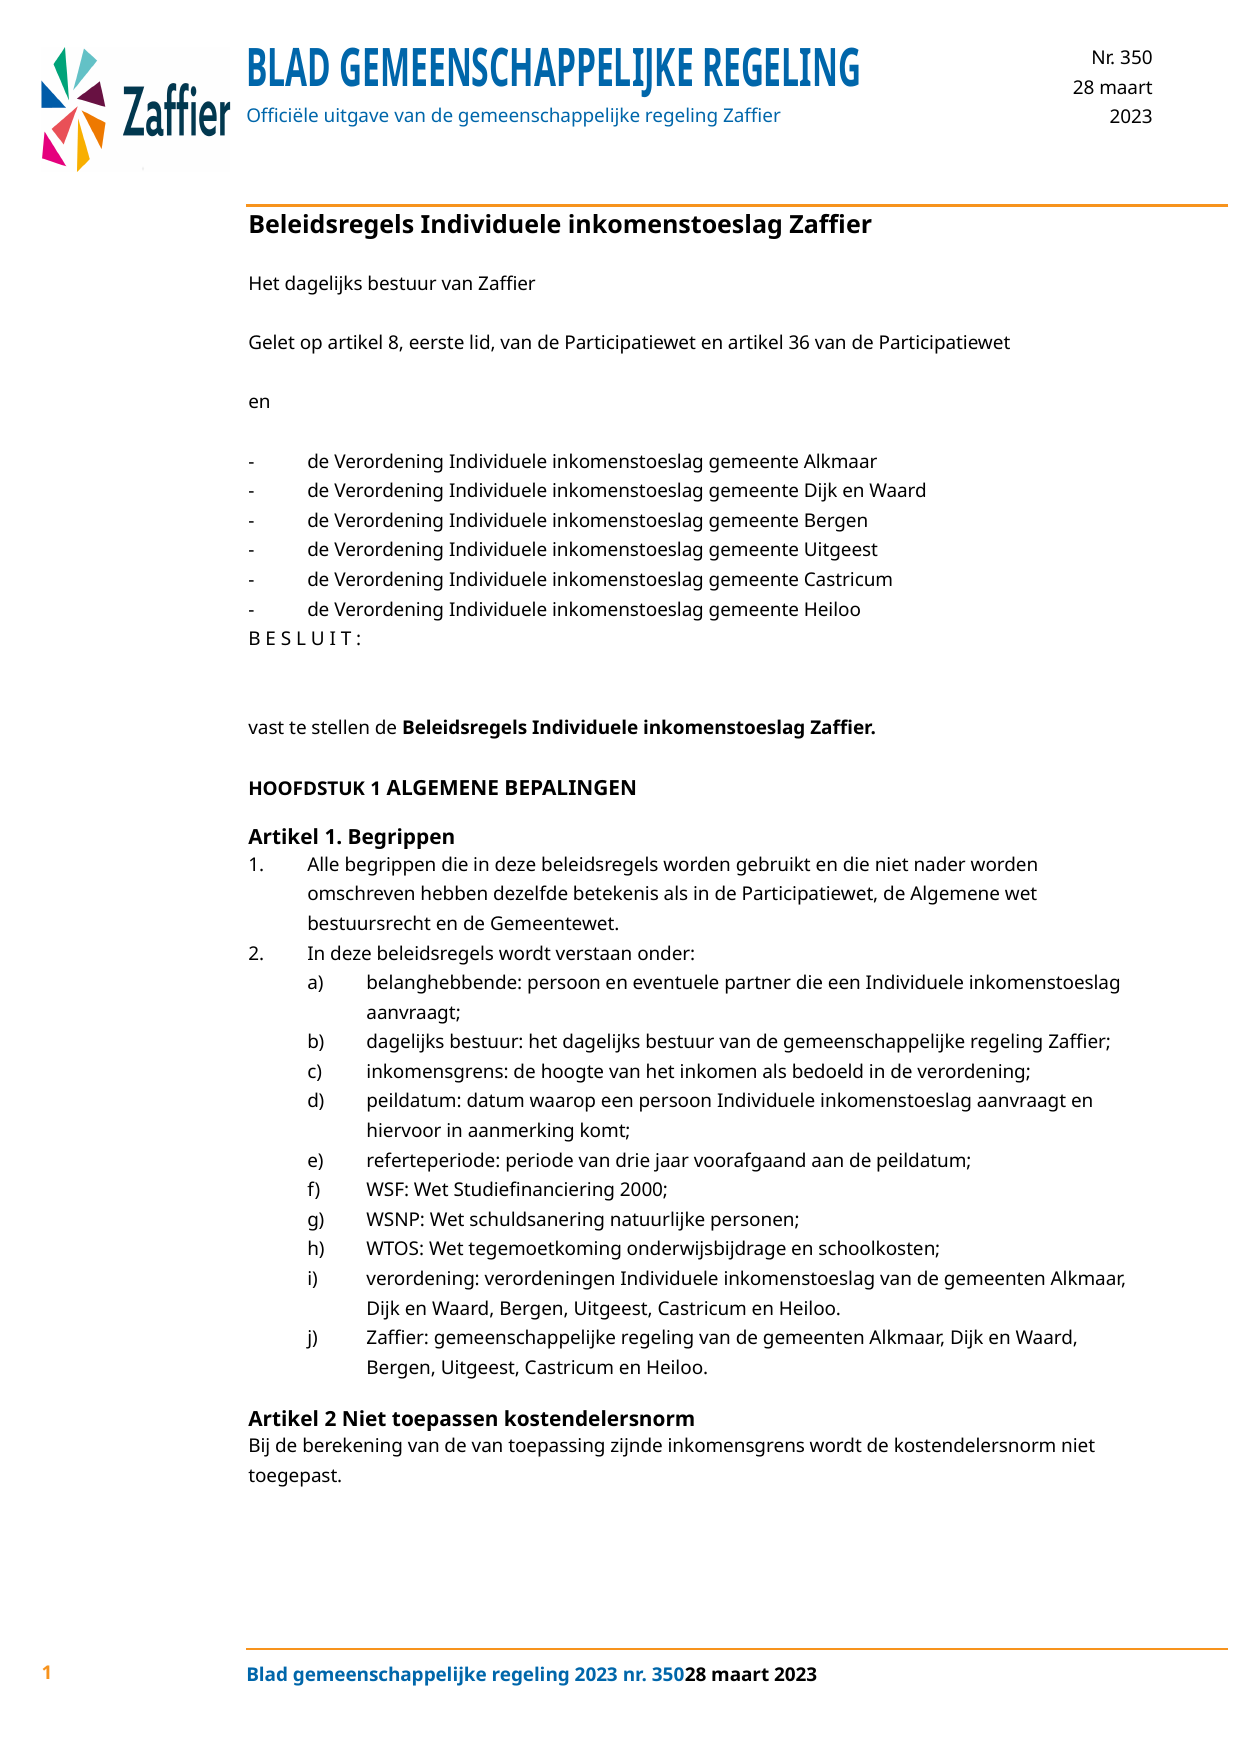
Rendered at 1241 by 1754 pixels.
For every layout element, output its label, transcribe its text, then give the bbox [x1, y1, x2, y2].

text Artikel 1. Begrippen [248, 822, 1152, 851]
text B E S L U I T : [248, 625, 1152, 651]
list In deze beleidsregels wordt verstaan onder: [248, 940, 1152, 965]
text en [248, 389, 1152, 414]
list peildatum: datum waarop een persoon Individuele inkomenstoeslag aanvraagt en hiervoor in aanmerking komt; [307, 1088, 1152, 1143]
list referteperiode: periode van drie jaar voorafgaand aan de peildatum; [307, 1147, 1152, 1172]
list inkomensgrens: de hoogte van het inkomen als bedoeld in de verordening; [307, 1058, 1152, 1084]
list de Verordening Individuele inkomenstoeslag gemeente Bergen [248, 507, 1152, 533]
list de Verordening Individuele inkomenstoeslag gemeente Uitgeest [248, 537, 1152, 562]
text Het dagelijks bestuur van Zaffier [248, 270, 1152, 296]
list verordening: verordeningen Individuele inkomenstoeslag van de gemeenten Alkmaar, Dijk en Waard, Bergen, Uitgeest, Castricum en Heiloo. [307, 1265, 1152, 1320]
text vast te stellen de Beleidsregels Individuele inkomenstoeslag Zaffier. [248, 714, 1152, 740]
text Beleidsregels Individuele inkomenstoeslag Zaffier [248, 207, 1152, 241]
text Artikel 2 Niet toepassen kostendelersnorm [248, 1404, 1152, 1433]
list WSF: Wet Studiefinanciering 2000; [307, 1176, 1152, 1202]
list WTOS: Wet tegemoetkoming onderwijsbijdrage en schoolkosten; [307, 1236, 1152, 1261]
list WSNP: Wet schuldsanering natuurlijke personen; [307, 1206, 1152, 1232]
list de Verordening Individuele inkomenstoeslag gemeente Heiloo [248, 596, 1152, 621]
list Zaffier: gemeenschappelijke regeling van de gemeenten Alkmaar, Dijk en Waard, Bergen, Uitgeest, Castricum en Heiloo. [307, 1324, 1152, 1379]
text Bij de berekening van de van toepassing zijnde inkomensgrens wordt de kostendelersnorm niet toegepast. [248, 1433, 1152, 1488]
list Alle begrippen die in deze beleidsregels worden gebruikt en die niet nader worden omschreven hebben dezelfde betekenis als in de Participatiewet, de Algemene wet bestuursrecht en de Gemeentewet. [248, 851, 1152, 936]
list de Verordening Individuele inkomenstoeslag gemeente Alkmaar [248, 448, 1152, 473]
list dagelijks bestuur: het dagelijks bestuur van de gemeenschappelijke regeling Zaffier; [307, 1028, 1152, 1054]
text Gelet op artikel 8, eerste lid, van de Participatiewet en artikel 36 van de Participatiewet [248, 329, 1152, 355]
list de Verordening Individuele inkomenstoeslag gemeente Castricum [248, 566, 1152, 592]
list de Verordening Individuele inkomenstoeslag gemeente Dijk en Waard [248, 477, 1152, 503]
text HOOFDSTUK 1 ALGEMENE BEPALINGEN [248, 773, 1152, 802]
picture [41, 47, 231, 172]
list belanghebbende: persoon en eventuele partner die een Individuele inkomenstoeslag aanvraagt; [307, 969, 1152, 1024]
